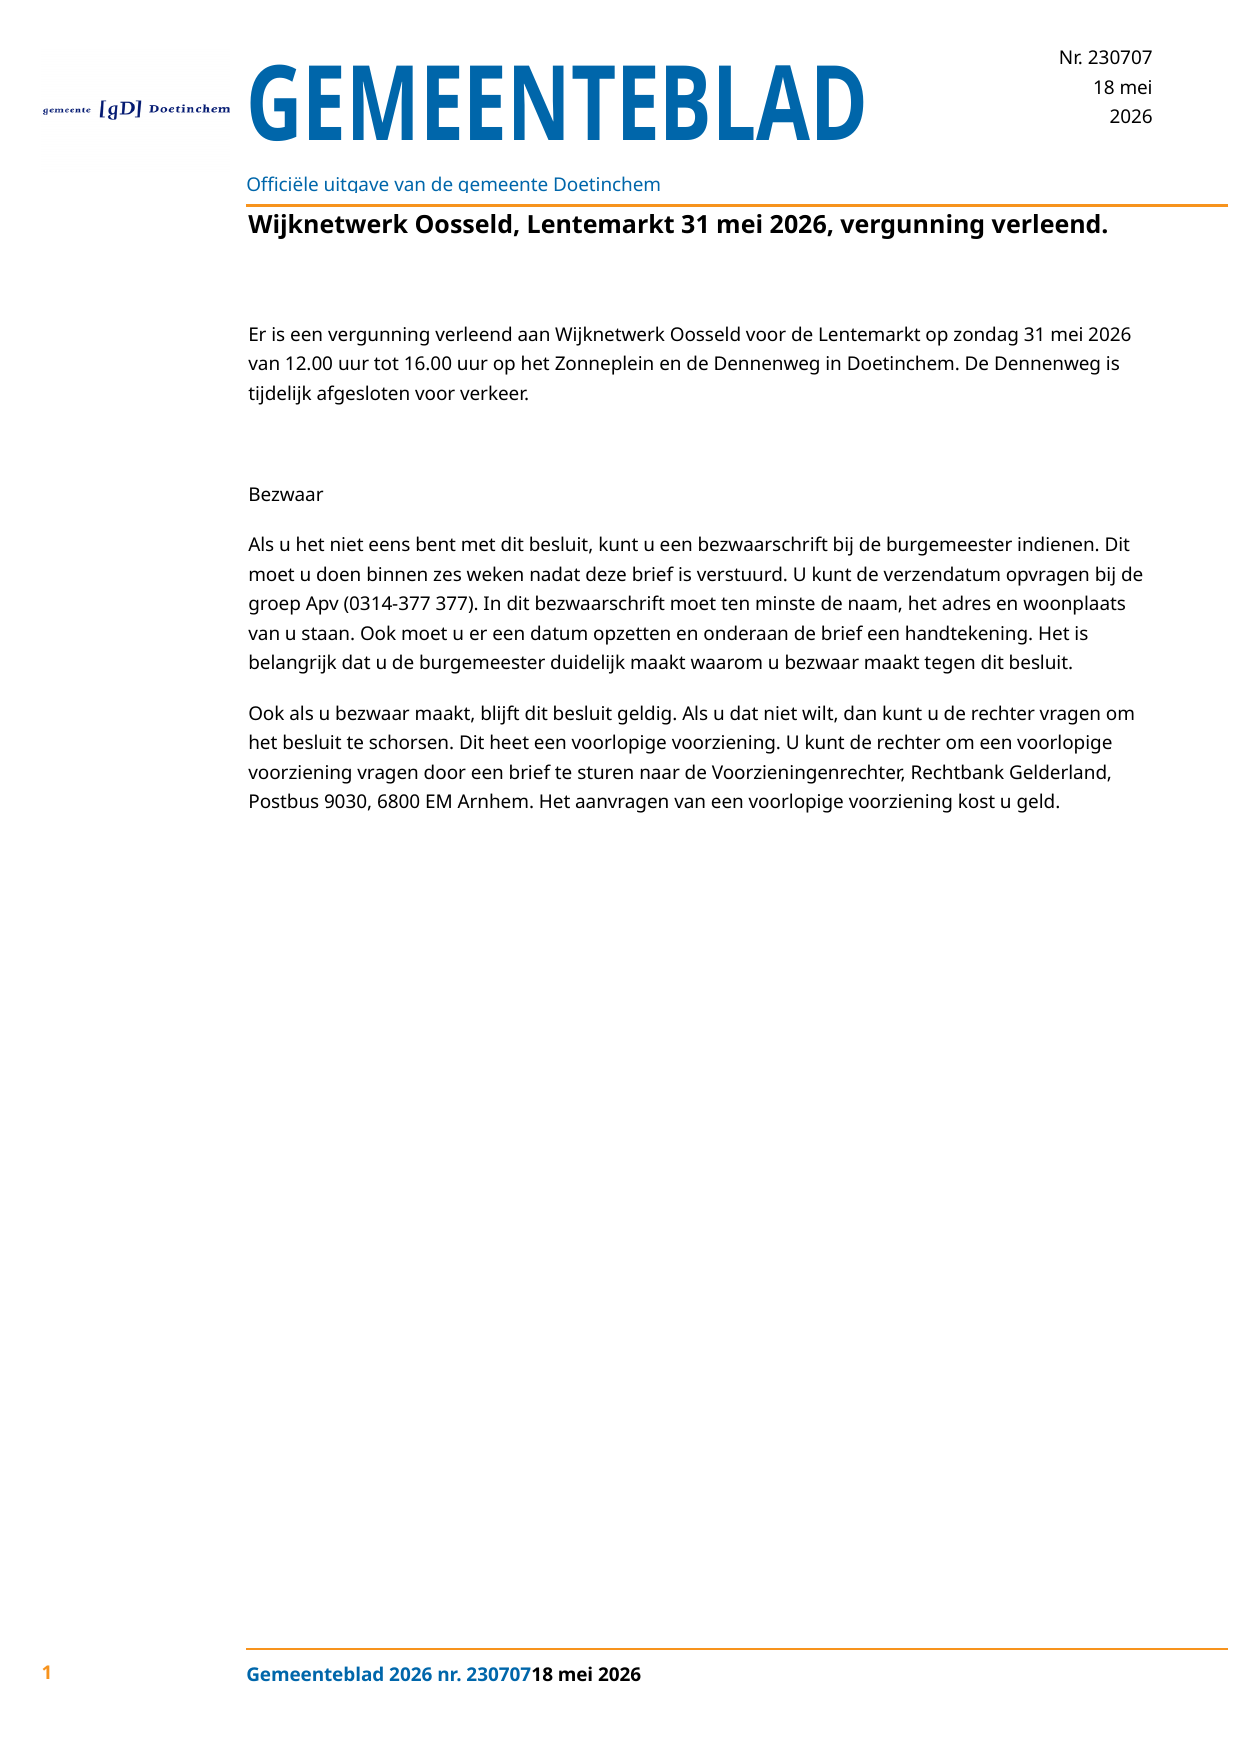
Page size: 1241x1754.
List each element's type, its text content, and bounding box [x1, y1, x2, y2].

text Ook als u bezwaar maakt, blijft dit besluit geldig. Als u dat niet wilt, dan kunt u de rechter vragen om het besluit te schorsen. Dit heet een voorlopige voorziening. U kunt de rechter om een voorlopige voorziening vragen door een brief te sturen naar de Voorzieningenrechter, Rechtbank Gelderland, Postbus 9030, 6800 EM Arnhem. Het aanvragen van een voorlopige voorziening kost u geld. [248, 700, 1152, 814]
picture [41, 47, 231, 172]
text Als u het niet eens bent met dit besluit, kunt u een bezwaarschrift bij de burgemeester indienen. Dit moet u doen binnen zes weken nadat deze brief is verstuurd. U kunt de verzendatum opvragen bij de groep Apv (0314-377 377). In dit bezwaarschrift moet ten minste de naam, het adres en woonplaats van u staan. Ook moet u er een datum opzetten en onderaan de brief een handtekening. Het is belangrijk dat u de burgemeester duidelijk maakt waarom u bezwaar maakt tegen dit besluit. [248, 531, 1152, 675]
text Bezwaar [248, 481, 1152, 506]
text Er is een vergunning verleend aan Wijknetwerk Oosseld voor de Lentemarkt op zondag 31 mei 2026 van 12.00 uur tot 16.00 uur op het Zonneplein en de Dennenweg in Doetinchem. De Dennenweg is tijdelijk afgesloten voor verkeer. [248, 321, 1152, 406]
text Wijknetwerk Oosseld, Lentemarkt 31 mei 2026, vergunning verleend. [248, 207, 1152, 241]
